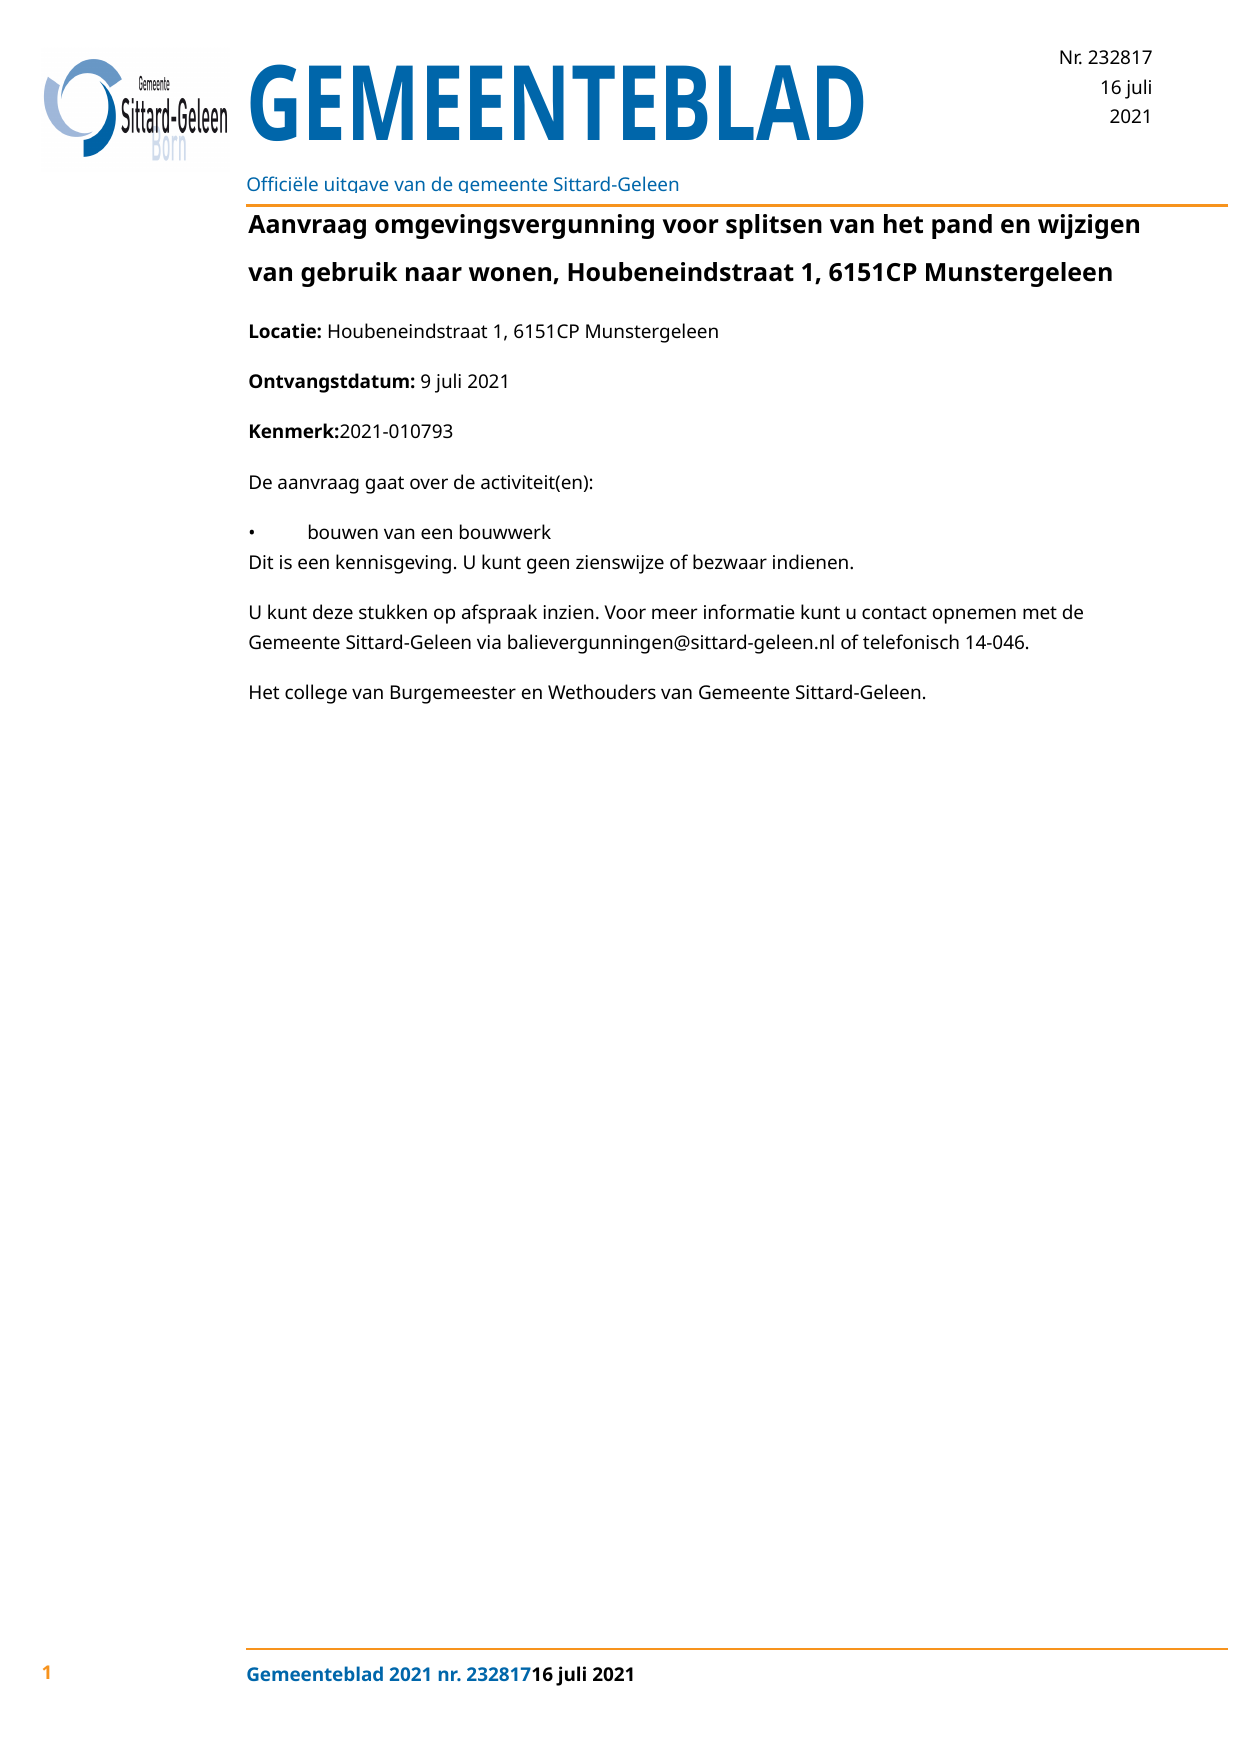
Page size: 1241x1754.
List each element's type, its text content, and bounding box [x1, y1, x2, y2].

picture [41, 47, 231, 172]
text Locatie: Houbeneindstraat 1, 6151CP Munstergeleen [248, 318, 1152, 344]
text U kunt deze stukken op afspraak inzien. Voor meer informatie kunt u contact opnemen met de Gemeente Sittard-Geleen via balievergunningen@sittard-geleen.nl of telefonisch 14-046. [248, 599, 1152, 655]
text Aanvraag omgevingsvergunning voor splitsen van het pand en wijzigen van gebruik naar wonen, Houbeneindstraat 1, 6151CP Munstergeleen [248, 207, 1152, 288]
list bouwen van een bouwwerk [248, 519, 1152, 545]
text Ontvangstdatum: 9 juli 2021 [248, 368, 1152, 394]
text Kenmerk:2021-010793 [248, 419, 1152, 444]
text Dit is een kennisgeving. U kunt geen zienswijze of bezwaar indienen. [248, 549, 1152, 575]
text Het college van Burgemeester en Wethouders van Gemeente Sittard-Geleen. [248, 679, 1152, 705]
text De aanvraag gaat over de activiteit(en): [248, 469, 1152, 495]
